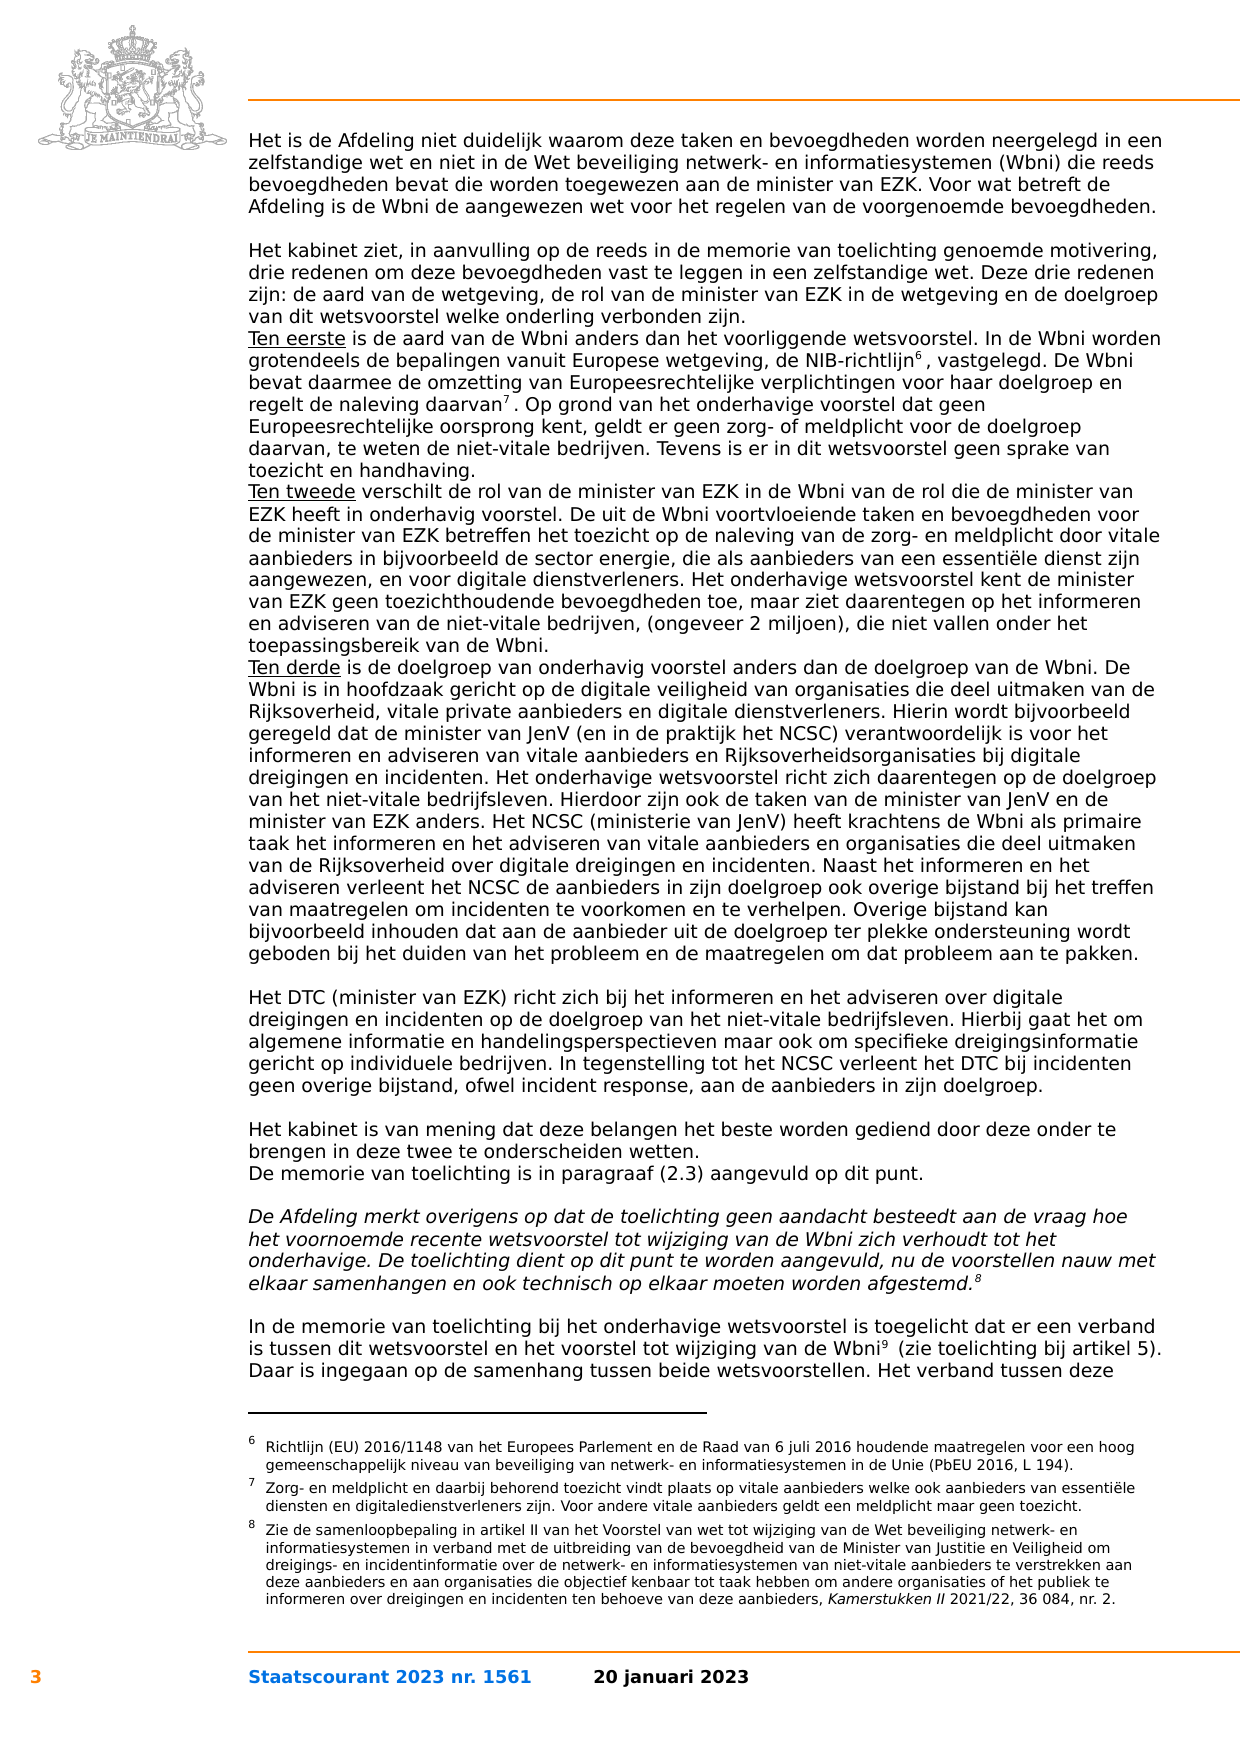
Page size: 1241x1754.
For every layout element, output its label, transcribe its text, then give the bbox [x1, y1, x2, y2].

text Zie de samenloopbepaling in artikel II van het Voorstel van wet tot wijziging van de Wet beveiliging netwerk- en informatiesystemen in verband met de uitbreiding van de bevoegdheid van de Minister van Justitie en Veiligheid om dreigings- en incidentinformatie over de netwerk- en informatiesystemen van niet-vitale aanbieders te verstrekken aan deze aanbieders en aan organisaties die objectief kenbaar tot taak hebben om andere organisaties of het publiek te informeren over dreigingen en incidenten ten behoeve van deze aanbieders, Kamerstukken II 2021/22, 36 084, nr. 2. [248, 1518, 1163, 1608]
text Het kabinet ziet, in aanvulling op de reeds in de memorie van toelichting genoemde motivering, drie redenen om deze bevoegdheden vast te leggen in een zelfstandige wet. Deze drie redenen zijn: de aard van de wetgeving, de rol van de minister van EZK in de wetgeving en de doelgroep van dit wetsvoorstel welke onderling verbonden zijn. [248, 240, 1163, 328]
text Ten tweede verschilt de rol van de minister van EZK in de Wbni van de rol die de minister van EZK heeft in onderhavig voorstel. De uit de Wbni voortvloeiende taken en bevoegdheden voor de minister van EZK betreffen het toezicht op de naleving van de zorg- en meldplicht door vitale aanbieders in bijvoorbeeld de sector energie, die als aanbieders van een essentiële dienst zijn aangewezen, en voor digitale dienstverleners. Het onderhavige wetsvoorstel kent de minister van EZK geen toezichthoudende bevoegdheden toe, maar ziet daarentegen op het informeren en adviseren van de niet-vitale bedrijven, (ongeveer 2 miljoen), die niet vallen onder het toepassingsbereik van de Wbni. [248, 481, 1163, 657]
text Ten derde is de doelgroep van onderhavig voorstel anders dan de doelgroep van de Wbni. De Wbni is in hoofdzaak gericht op de digitale veiligheid van organisaties die deel uitmaken van de Rijksoverheid, vitale private aanbieders en digitale dienstverleners. Hierin wordt bijvoorbeeld geregeld dat de minister van JenV (en in de praktijk het NCSC) verantwoordelijk is voor het informeren en adviseren van vitale aanbieders en Rijksoverheidsorganisaties bij digitale dreigingen en incidenten. Het onderhavige wetsvoorstel richt zich daarentegen op de doelgroep van het niet-vitale bedrijfsleven. Hierdoor zijn ook de taken van de minister van JenV en de minister van EZK anders. Het NCSC (ministerie van JenV) heeft krachtens de Wbni als primaire taak het informeren en het adviseren van vitale aanbieders en organisaties die deel uitmaken van de Rijksoverheid over digitale dreigingen en incidenten. Naast het informeren en het adviseren verleent het NCSC de aanbieders in zijn doelgroep ook overige bijstand bij het treffen van maatregelen om incidenten te voorkomen en te verhelpen. Overige bijstand kan bijvoorbeeld inhouden dat aan de aanbieder uit de doelgroep ter plekke ondersteuning wordt geboden bij het duiden van het probleem en de maatregelen om dat probleem aan te pakken. [248, 657, 1163, 965]
text Richtlijn (EU) 2016/1148 van het Europees Parlement en de Raad van 6 juli 2016 houdende maatregelen voor een hoog gemeenschappelijk niveau van beveiliging van netwerk- en informatiesystemen in de Unie (PbEU 2016, L 194). [248, 1434, 1163, 1473]
text Het kabinet is van mening dat deze belangen het beste worden gediend door deze onder te brengen in deze twee te onderscheiden wetten. [248, 1119, 1163, 1163]
text De Afdeling merkt overigens op dat de toelichting geen aandacht besteedt aan de vraag hoe het voornoemde recente wetsvoorstel tot wijziging van de Wbni zich verhoudt tot het onderhavige. De toelichting dient op dit punt te worden aangevuld, nu de voorstellen nauw met elkaar samenhangen en ook technisch op elkaar moeten worden afgestemd. [248, 1206, 1163, 1294]
text Zorg- en meldplicht en daarbij behorend toezicht vindt plaats op vitale aanbieders welke ook aanbieders van essentiële diensten en digitaledienstverleners zijn. Voor andere vitale aanbieders geldt een meldplicht maar geen toezicht. [248, 1476, 1163, 1515]
text Het is de Afdeling niet duidelijk waarom deze taken en bevoegdheden worden neergelegd in een zelfstandige wet en niet in de Wet beveiliging netwerk- en informatiesystemen (Wbni) die reeds bevoegdheden bevat die worden toegewezen aan de minister van EZK. Voor wat betreft de Afdeling is de Wbni de aangewezen wet voor het regelen van de voorgenoemde bevoegdheden. [248, 130, 1163, 218]
text Ten eerste is de aard van de Wbni anders dan het voorliggende wetsvoorstel. In de Wbni worden grotendeels de bepalingen vanuit Europese wetgeving, de NIB-richtlijn, vastgelegd. De Wbni bevat daarmee de omzetting van Europeesrechtelijke verplichtingen voor haar doelgroep en regelt de naleving daarvan. Op grond van het onderhavige voorstel dat geen Europeesrechtelijke oorsprong kent, geldt er geen zorg- of meldplicht voor de doelgroep daarvan, te weten de niet-vitale bedrijven. Tevens is er in dit wetsvoorstel geen sprake van toezicht en handhaving. [248, 328, 1163, 481]
picture [38, 25, 227, 150]
text In de memorie van toelichting bij het onderhavige wetsvoorstel is toegelicht dat er een verband is tussen dit wetsvoorstel en het voorstel tot wijziging van de Wbni (zie toelichting bij artikel 5). Daar is ingegaan op de samenhang tussen beide wetsvoorstellen. Het verband tussen deze [248, 1316, 1163, 1382]
text Het DTC (minister van EZK) richt zich bij het informeren en het adviseren over digitale dreigingen en incidenten op de doelgroep van het niet-vitale bedrijfsleven. Hierbij gaat het om algemene informatie en handelingsperspectieven maar ook om specifieke dreigingsinformatie gericht op individuele bedrijven. In tegenstelling tot het NCSC verleent het DTC bij incidenten geen overige bijstand, ofwel incident response, aan de aanbieders in zijn doelgroep. [248, 987, 1163, 1097]
text De memorie van toelichting is in paragraaf (2.3) aangevuld op dit punt. [248, 1163, 1163, 1184]
